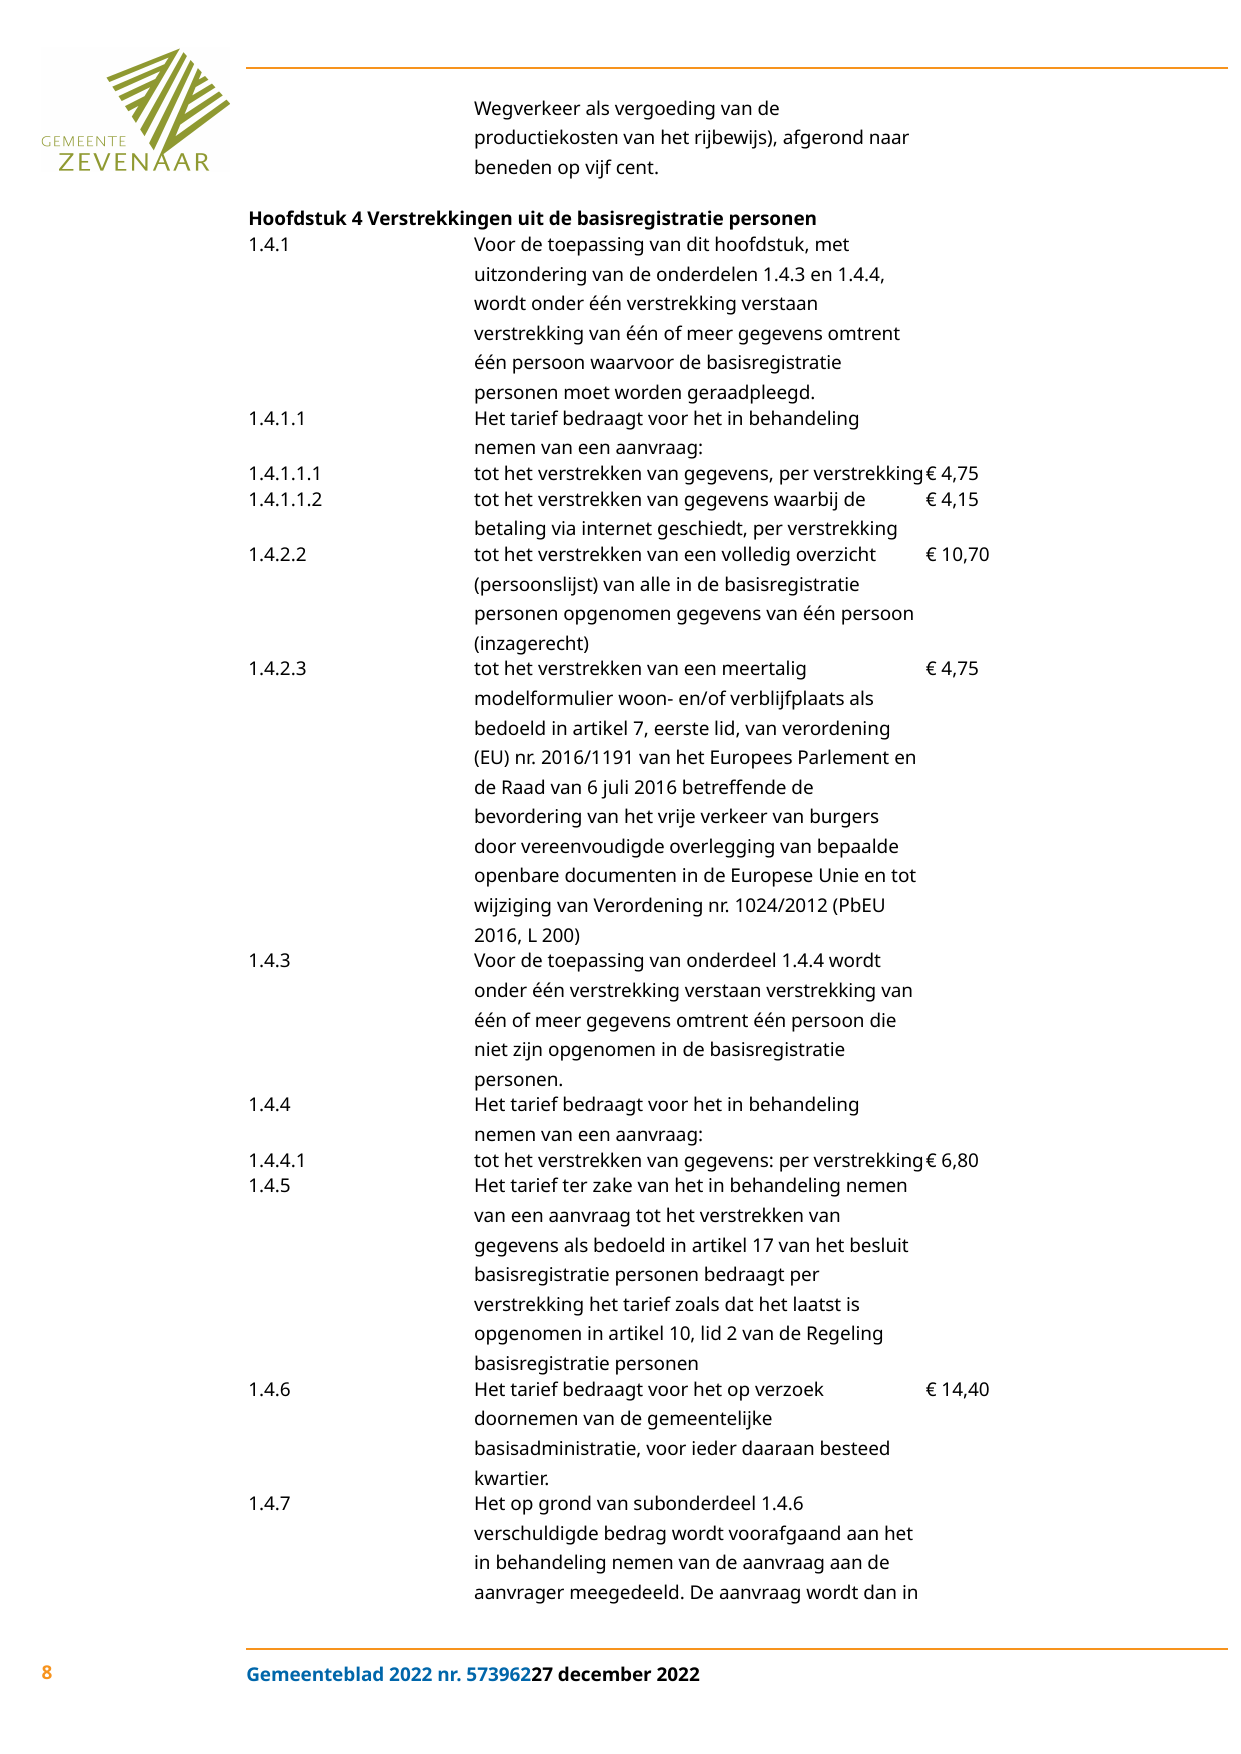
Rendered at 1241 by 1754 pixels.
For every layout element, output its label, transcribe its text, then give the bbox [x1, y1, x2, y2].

table_cell [926, 1490, 1152, 1605]
table_cell [926, 95, 1152, 180]
table_cell Hoofdstuk 4 Verstrekkingen uit de basisregistratie personen [248, 205, 1152, 231]
table_cell 1.4.4.1 [248, 1147, 474, 1173]
table_cell € 4,75 [926, 656, 1152, 948]
table_cell Het tarief bedraagt voor het op verzoek doornemen van de gemeentelijke basisadministratie, voor ieder daaraan besteed kwartier. [474, 1376, 926, 1490]
table_cell € 10,70 [926, 541, 1152, 656]
table_cell [926, 1173, 1152, 1376]
table_cell tot het verstrekken van gegevens waarbij de betaling via internet geschiedt, per verstrekking [474, 486, 926, 541]
table_cell 1.4.3 [248, 948, 474, 1092]
table_cell Het op grond van subonderdeel 1.4.6 verschuldigde bedrag wordt voorafgaand aan het in behandeling nemen van de aanvraag aan de aanvrager meegedeeld. De aanvraag wordt dan in [474, 1490, 926, 1605]
table_cell Het tarief ter zake van het in behandeling nemen van een aanvraag tot het verstrekken van gegevens als bedoeld in artikel 17 van het besluit basisregistratie personen bedraagt per verstrekking het tarief zoals dat het laatst is opgenomen in artikel 10, lid 2 van de Regeling basisregistratie personen [474, 1173, 926, 1376]
table_cell 1.4.4 [248, 1092, 474, 1147]
table_cell 1.4.6 [248, 1376, 474, 1490]
table_cell [926, 948, 1152, 1092]
table_cell [926, 180, 1152, 205]
table_cell 1.4.5 [248, 1173, 474, 1376]
table_cell [926, 405, 1152, 460]
table_cell 1.4.7 [248, 1490, 474, 1605]
table_cell Het tarief bedraagt voor het in behandeling nemen van een aanvraag: [474, 405, 926, 460]
table_cell 1.4.1.1.1 [248, 460, 474, 486]
table_cell 1.4.1.1.2 [248, 486, 474, 541]
table_cell Voor de toepassing van dit hoofdstuk, met uitzondering van de onderdelen 1.4.3 en 1.4.4, wordt onder één verstrekking verstaan verstrekking van één of meer gegevens omtrent één persoon waarvoor de basisregistratie personen moet worden geraadpleegd. [474, 231, 926, 405]
table_cell [248, 180, 474, 205]
table_cell Voor de toepassing van onderdeel 1.4.4 wordt onder één verstrekking verstaan verstrekking van één of meer gegevens omtrent één persoon die niet zijn opgenomen in de basisregistratie personen. [474, 948, 926, 1092]
table_cell [926, 231, 1152, 405]
table_cell € 6,80 [926, 1147, 1152, 1173]
table_cell tot het verstrekken van een volledig overzicht (persoonslijst) van alle in de basisregistratie personen opgenomen gegevens van één persoon (inzagerecht) [474, 541, 926, 656]
table_cell [248, 95, 474, 180]
table_cell Wegverkeer als vergoeding van de productiekosten van het rijbewijs), afgerond naar beneden op vijf cent. [474, 95, 926, 180]
table_cell tot het verstrekken van een meertalig modelformulier woon- en/of verblijfplaats als bedoeld in artikel 7, eerste lid, van verordening (EU) nr. 2016/1191 van het Europees Parlement en de Raad van 6 juli 2016 betreffende de bevordering van het vrije verkeer van burgers door vereenvoudigde overlegging van bepaalde openbare documenten in de Europese Unie en tot wijziging van Verordening nr. 1024/2012 (PbEU 2016, L 200) [474, 656, 926, 948]
table_cell € 14,40 [926, 1376, 1152, 1490]
table_cell 1.4.1.1 [248, 405, 474, 460]
table_cell Het tarief bedraagt voor het in behandeling nemen van een aanvraag: [474, 1092, 926, 1147]
picture [41, 47, 231, 172]
table_cell [474, 180, 926, 205]
table_cell tot het verstrekken van gegevens, per verstrekking [474, 460, 926, 486]
table_cell € 4,15 [926, 486, 1152, 541]
table_cell 1.4.2.3 [248, 656, 474, 948]
table_cell [926, 1092, 1152, 1147]
table_cell tot het verstrekken van gegevens: per verstrekking [474, 1147, 926, 1173]
table_cell 1.4.2.2 [248, 541, 474, 656]
table_cell 1.4.1 [248, 231, 474, 405]
table_cell € 4,75 [926, 460, 1152, 486]
